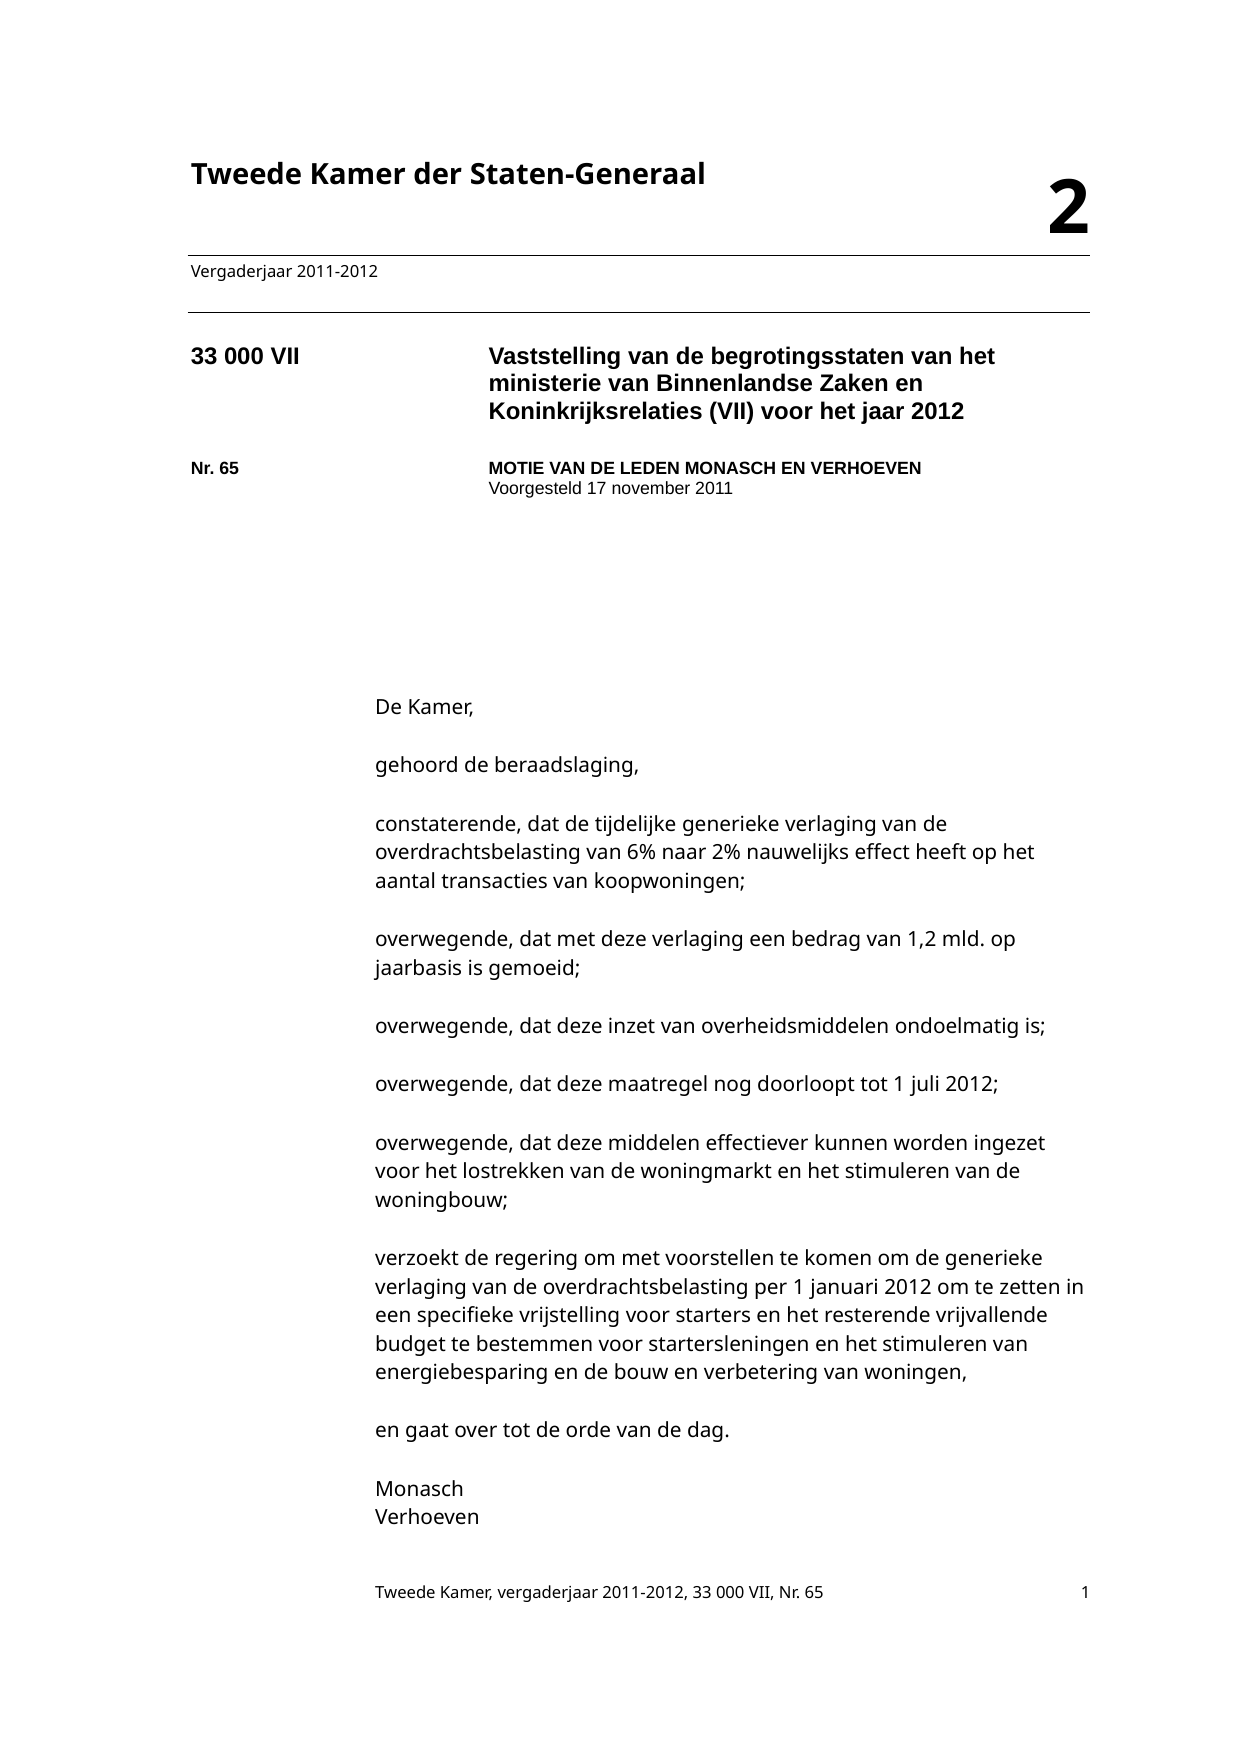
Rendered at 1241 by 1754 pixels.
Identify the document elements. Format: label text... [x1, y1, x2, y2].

table_cell MOTIE VAN DE LEDEN MONASCH EN VERHOEVEN Voorgesteld 17 november 2011 [485, 455, 1090, 573]
table_cell Vergaderjaar 2011-2012 [188, 256, 485, 312]
text en gaat over tot de orde van de dag. [375, 1416, 1090, 1444]
text Verhoeven [375, 1502, 1090, 1531]
table_cell [485, 256, 1090, 312]
text overwegende, dat deze inzet van overheidsmiddelen ondoelmatig is; [375, 1011, 1090, 1039]
table_cell 33 000 VII [188, 339, 485, 454]
text De Kamer, [375, 692, 1090, 721]
table_header 2 [910, 150, 1090, 255]
table_cell Nr. 65 [188, 455, 485, 573]
text overwegende, dat deze maatregel nog doorloopt tot 1 juli 2012; [375, 1069, 1090, 1098]
text Monasch [375, 1474, 1090, 1502]
text overwegende, dat met deze verlaging een bedrag van 1,2 mld. op jaarbasis is gemoeid; [375, 924, 1090, 981]
table_cell [485, 313, 1090, 339]
table_cell [188, 313, 485, 339]
table_cell Vaststelling van de begrotingsstaten van het ministerie van Binnenlandse Zaken en Koninkrijksrelaties (VII) voor het jaar 2012 [485, 339, 1090, 454]
text overwegende, dat deze middelen effectiever kunnen worden ingezet voor het lostrekken van de woningmarkt en het stimuleren van de woningbouw; [375, 1128, 1090, 1213]
text constaterende, dat de tijdelijke generieke verlaging van de overdrachtsbelasting van 6% naar 2% nauwelijks effect heeft op het aantal transacties van koopwoningen; [375, 809, 1090, 894]
text verzoekt de regering om met voorstellen te komen om de generieke verlaging van de overdrachtsbelasting per 1 januari 2012 om te zetten in een specifieke vrijstelling voor starters en het resterende vrijvallende budget te bestemmen voor startersleningen en het stimuleren van energiebesparing en de bouw en verbetering van woningen, [375, 1243, 1090, 1386]
text gehoord de beraadslaging, [375, 751, 1090, 779]
table_header Tweede Kamer der Staten-Generaal [188, 150, 909, 255]
